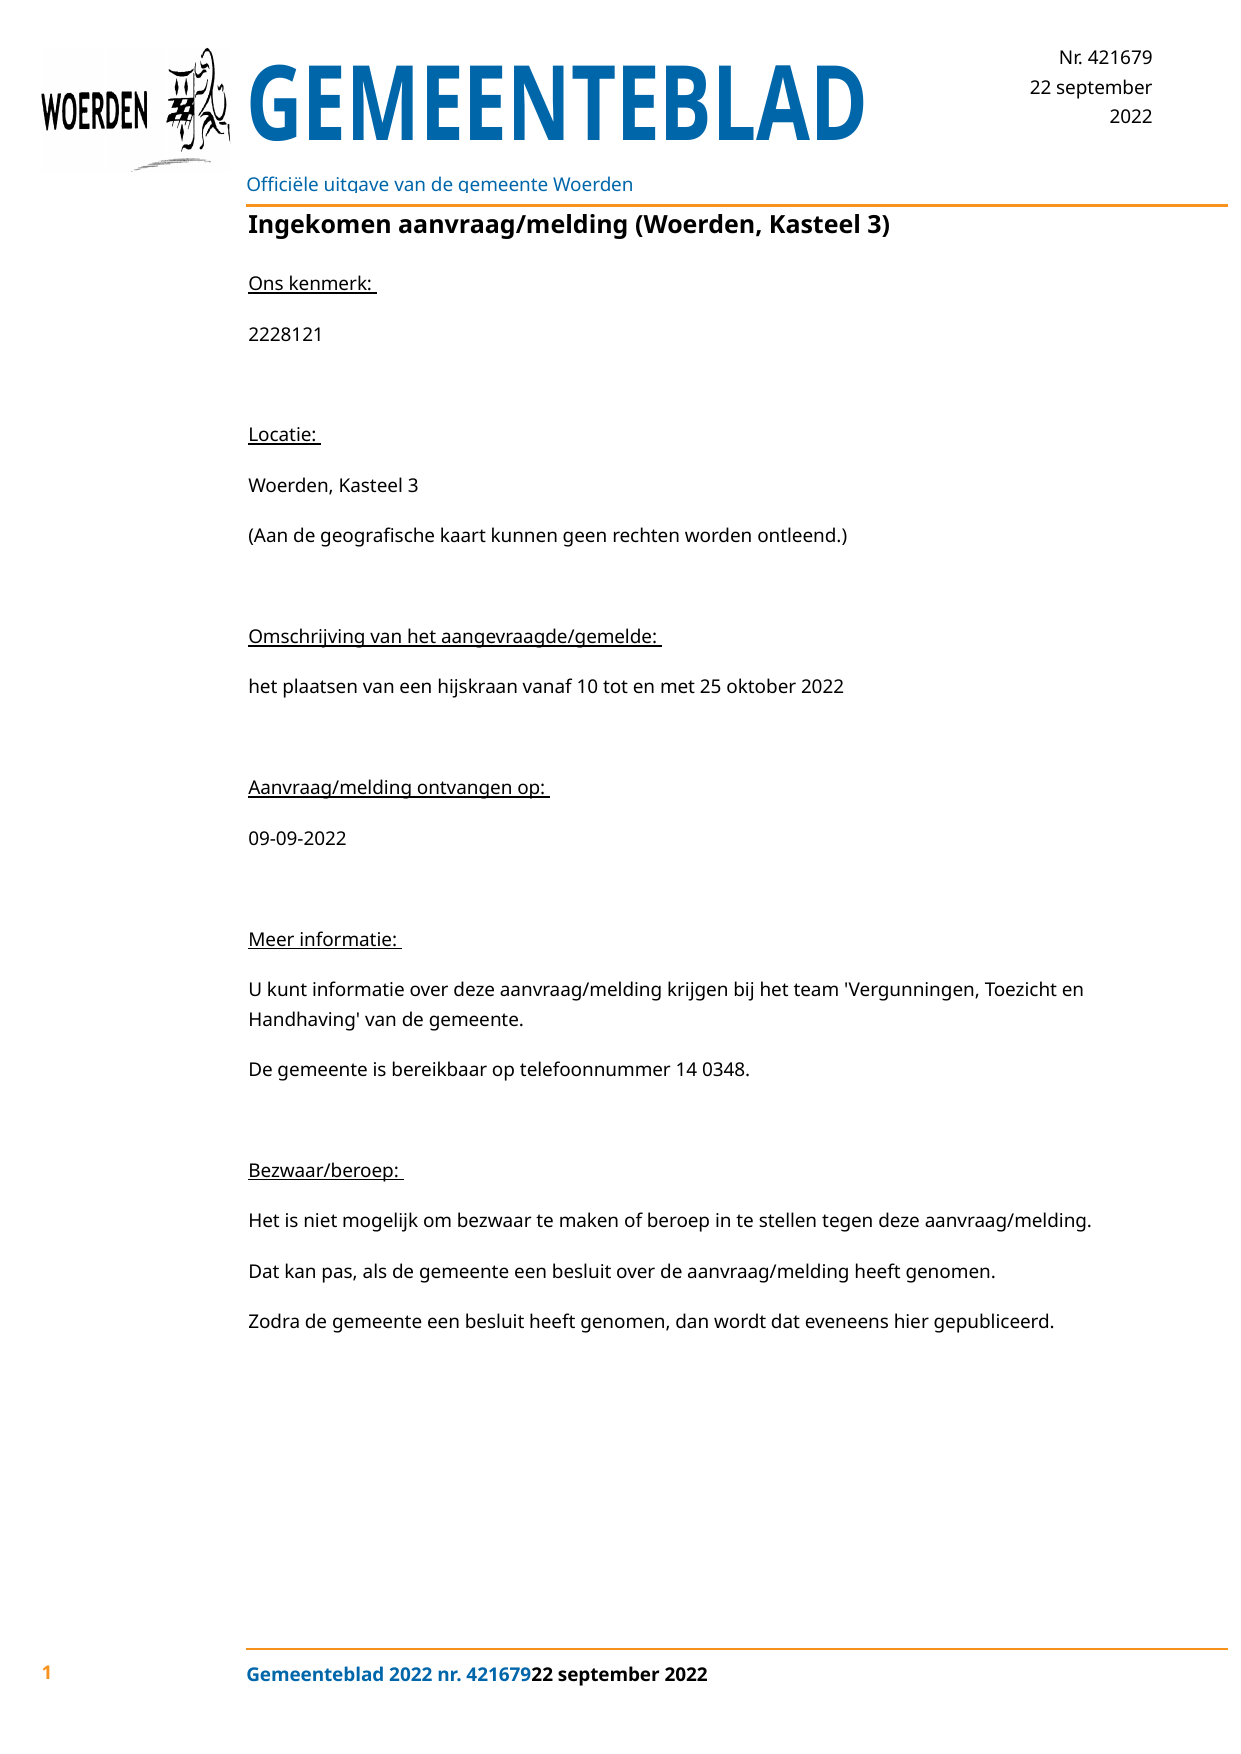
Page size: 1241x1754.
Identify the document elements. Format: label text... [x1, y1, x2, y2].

text het plaatsen van een hijskraan vanaf 10 tot en met 25 oktober 2022 [248, 674, 1152, 699]
text Ons kenmerk: [248, 270, 1152, 296]
text Dat kan pas, als de gemeente een besluit over de aanvraag/melding heeft genomen. [248, 1258, 1152, 1283]
text (Aan de geografische kaart kunnen geen rechten worden ontleend.) [248, 522, 1152, 548]
text Omschrijving van het aangevraagde/gemelde: [248, 623, 1152, 649]
text Het is niet mogelijk om bezwaar te maken of beroep in te stellen tegen deze aanvraag/melding. [248, 1207, 1152, 1233]
text Woerden, Kasteel 3 [248, 472, 1152, 498]
text Zodra de gemeente een besluit heeft genomen, dan wordt dat eveneens hier gepubliceerd. [248, 1308, 1152, 1334]
text U kunt informatie over deze aanvraag/melding krijgen bij het team 'Vergunningen, Toezicht en Handhaving' van de gemeente. [248, 976, 1152, 1031]
text Locatie: [248, 422, 1152, 447]
text Bezwaar/beroep: [248, 1157, 1152, 1183]
text Ingekomen aanvraag/melding (Woerden, Kasteel 3) [248, 207, 1152, 241]
picture [41, 47, 231, 172]
text Meer informatie: [248, 926, 1152, 951]
text Aanvraag/melding ontvangen op: [248, 774, 1152, 800]
text 2228121 [248, 321, 1152, 346]
text 09-09-2022 [248, 825, 1152, 851]
text De gemeente is bereikbaar op telefoonnummer 14 0348. [248, 1056, 1152, 1082]
